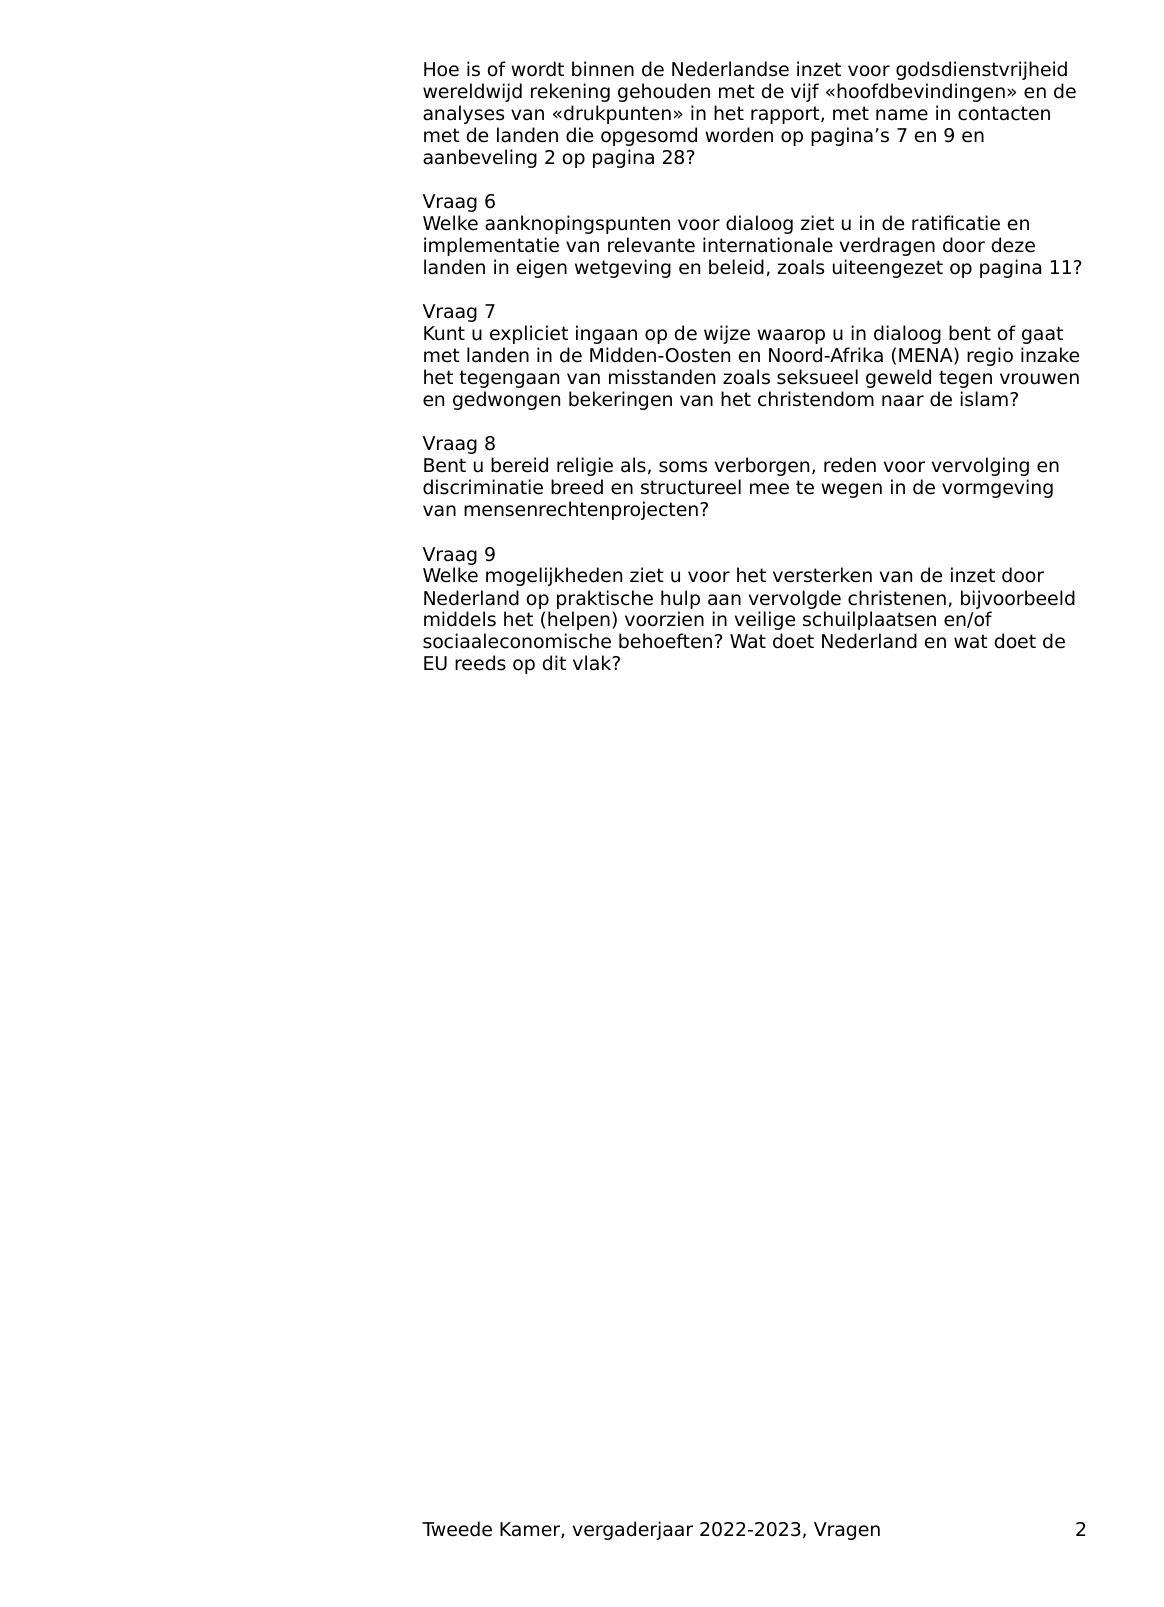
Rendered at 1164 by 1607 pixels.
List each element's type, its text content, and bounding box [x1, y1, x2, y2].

text Hoe is of wordt binnen de Nederlandse inzet voor godsdienstvrijheid wereldwijd rekening gehouden met de vijf «hoofdbevindingen» en de analyses van «drukpunten» in het rapport, met name in contacten met de landen die opgesomd worden op pagina’s 7 en 9 en aanbeveling 2 op pagina 28? [422, 59, 1087, 169]
text Kunt u expliciet ingaan op de wijze waarop u in dialoog bent of gaat met landen in de Midden-Oosten en Noord-Afrika (MENA) regio inzake het tegengaan van misstanden zoals seksueel geweld tegen vrouwen en gedwongen bekeringen van het christendom naar de islam? [422, 323, 1087, 411]
text Welke aanknopingspunten voor dialoog ziet u in de ratificatie en implementatie van relevante internationale verdragen door deze landen in eigen wetgeving en beleid, zoals uiteengezet op pagina 11? [422, 213, 1087, 279]
text Vraag 9 [422, 543, 1087, 565]
text Vraag 8 [422, 433, 1087, 455]
text Welke mogelijkheden ziet u voor het versterken van de inzet door Nederland op praktische hulp aan vervolgde christenen, bijvoorbeeld middels het (helpen) voorzien in veilige schuilplaatsen en/of sociaaleconomische behoeften? Wat doet Nederland en wat doet de EU reeds op dit vlak? [422, 565, 1087, 675]
text Bent u bereid religie als, soms verborgen, reden voor vervolging en discriminatie breed en structureel mee te wegen in de vormgeving van mensenrechtenprojecten? [422, 455, 1087, 521]
text Vraag 7 [422, 301, 1087, 323]
text Vraag 6 [422, 191, 1087, 213]
